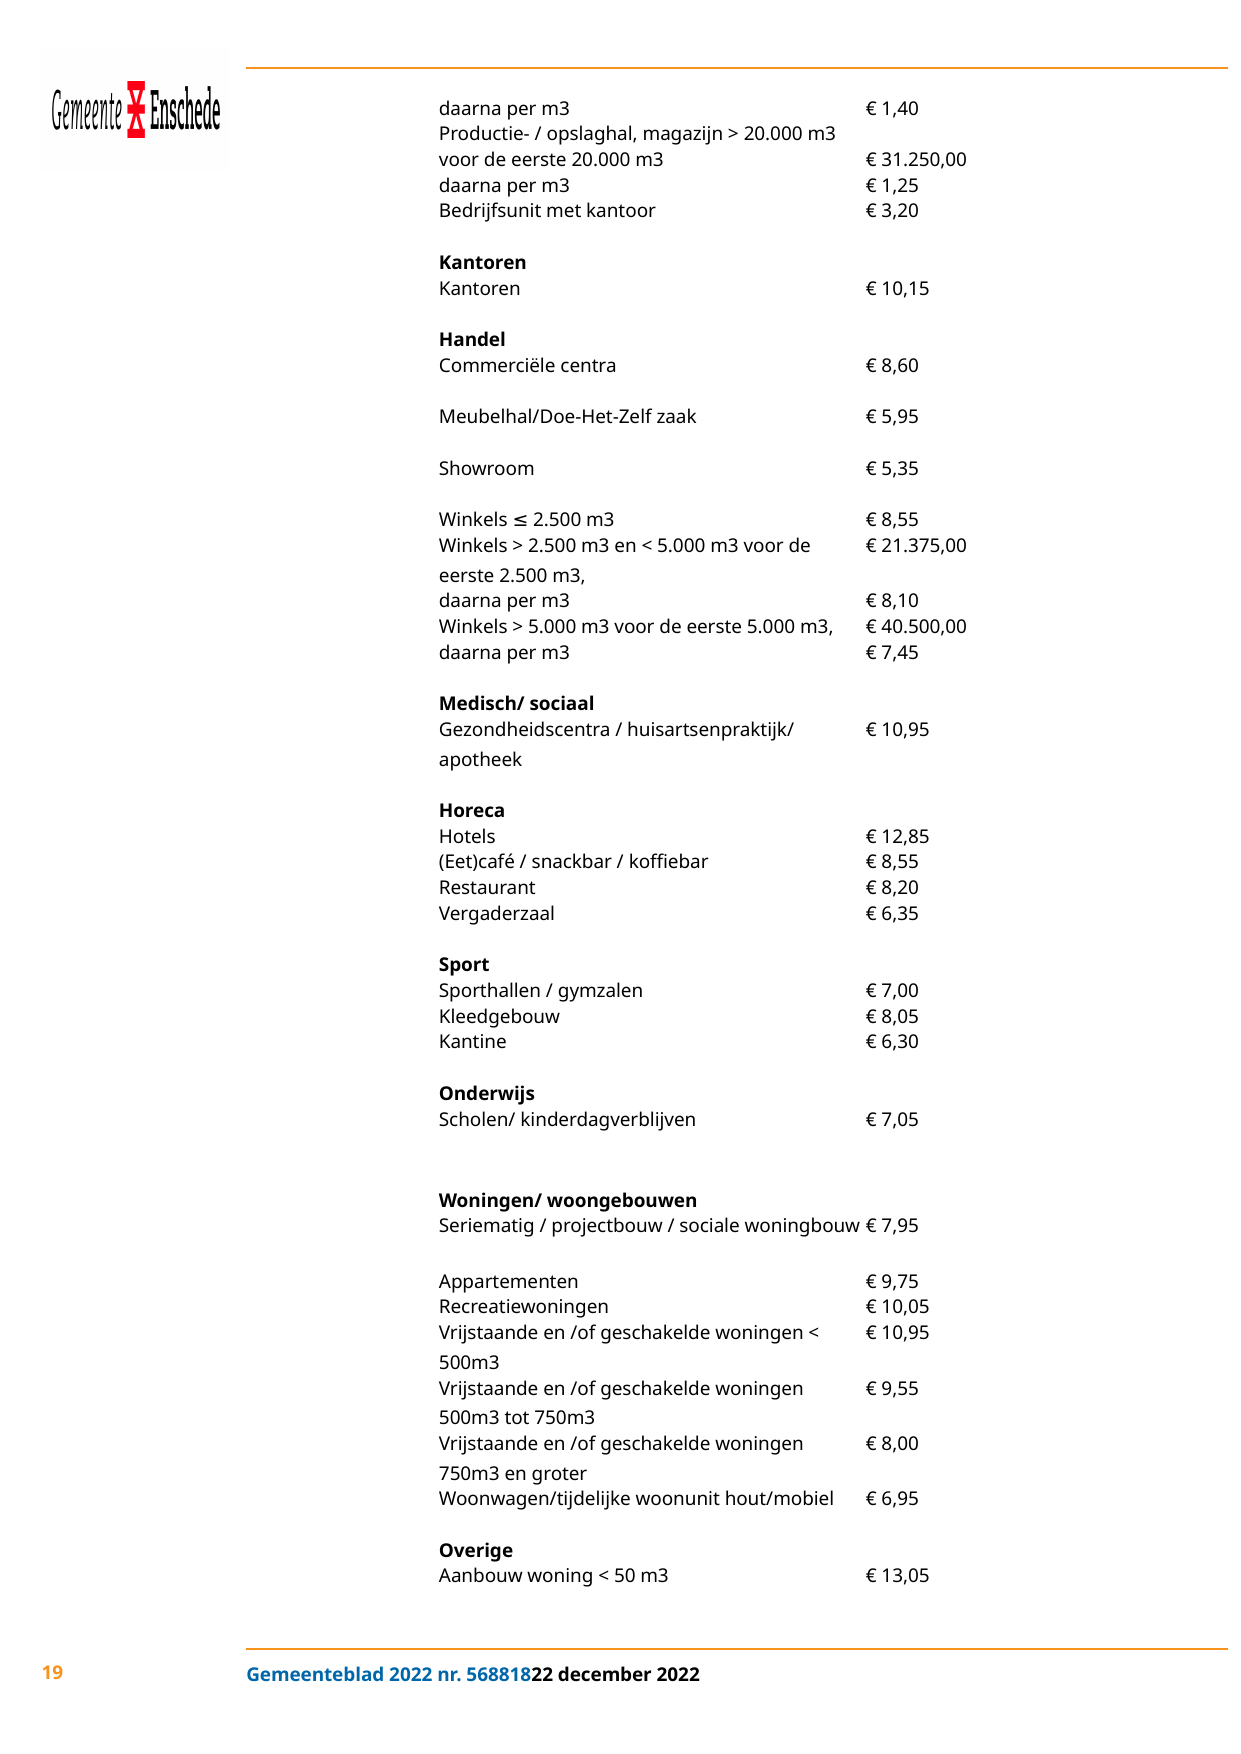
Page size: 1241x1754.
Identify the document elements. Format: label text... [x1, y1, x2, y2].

table_cell [866, 665, 1152, 690]
table_cell [439, 429, 866, 455]
table_cell € 6,95 [866, 1485, 1152, 1511]
table_cell Handel [439, 326, 866, 352]
table_cell € 7,95 [866, 1213, 1152, 1268]
table_cell [248, 1161, 439, 1187]
table_cell € 10,95 [866, 716, 1152, 771]
table_cell [248, 275, 439, 301]
table_cell [866, 1055, 1152, 1080]
table_cell [248, 146, 439, 172]
table_cell Gezondheidscentra / huisartsenpraktijk/ apotheek [439, 716, 866, 771]
table_cell [248, 1055, 439, 1080]
table_cell daarna per m3 [439, 172, 866, 198]
table_cell [248, 1187, 439, 1213]
table_cell Medisch/ sociaal [439, 690, 866, 716]
table_cell € 9,55 [866, 1375, 1152, 1430]
table_cell Scholen/ kinderdagverblijven [439, 1106, 866, 1161]
table_cell € 1,25 [866, 172, 1152, 198]
table_cell voor de eerste 20.000 m3 [439, 146, 866, 172]
table_cell Onderwijs [439, 1080, 866, 1106]
table_cell Kantoren [439, 275, 866, 301]
table_cell [248, 532, 439, 587]
table_cell [248, 1375, 439, 1430]
table_cell Seriematig / projectbouw / sociale woningbouw [439, 1213, 866, 1268]
table_cell € 8,05 [866, 1003, 1152, 1029]
table_cell [866, 1187, 1152, 1213]
table_cell [248, 1511, 439, 1537]
table_cell (Eet)café / snackbar / koffiebar [439, 849, 866, 874]
table_cell [248, 1029, 439, 1054]
table_cell [439, 1511, 866, 1537]
table_cell [248, 455, 439, 481]
table_cell [248, 1294, 439, 1319]
table_cell [866, 326, 1152, 352]
table_cell [866, 429, 1152, 455]
table_cell [248, 849, 439, 874]
table_cell Vergaderzaal [439, 900, 866, 926]
table_cell € 7,45 [866, 639, 1152, 665]
table_cell [248, 404, 439, 429]
table_cell Vrijstaande en /of geschakelde woningen 750m3 en groter [439, 1430, 866, 1485]
table_cell Restaurant [439, 874, 866, 900]
table_cell Sporthallen / gymzalen [439, 977, 866, 1003]
table_cell [248, 1430, 439, 1485]
table_cell [248, 1213, 439, 1268]
table_cell [248, 771, 439, 797]
table_cell [248, 172, 439, 198]
table_cell [439, 771, 866, 797]
table_cell [866, 1537, 1152, 1563]
table_cell € 21.375,00 [866, 532, 1152, 587]
table_cell [439, 665, 866, 690]
table_cell [866, 926, 1152, 952]
table_cell Winkels > 2.500 m3 en < 5.000 m3 voor de eerste 2.500 m3, [439, 532, 866, 587]
table_cell [248, 1106, 439, 1161]
table_cell [248, 121, 439, 146]
table_cell Kantoren [439, 249, 866, 275]
table_cell [248, 506, 439, 532]
table_cell daarna per m3 [439, 639, 866, 665]
table_cell Kantine [439, 1029, 866, 1054]
table_cell € 8,60 [866, 352, 1152, 378]
table_cell [248, 874, 439, 900]
table_cell [866, 121, 1152, 146]
table_cell € 5,95 [866, 404, 1152, 429]
table_cell € 6,30 [866, 1029, 1152, 1054]
table_cell [248, 900, 439, 926]
table_cell [439, 1055, 866, 1080]
table_cell [248, 690, 439, 716]
table_cell [248, 429, 439, 455]
table_cell € 13,05 [866, 1563, 1152, 1588]
table_cell Commerciële centra [439, 352, 866, 378]
table_cell [866, 1511, 1152, 1537]
table_cell [248, 665, 439, 690]
table_cell Woonwagen/tijdelijke woonunit hout/mobiel [439, 1485, 866, 1511]
table_cell € 8,00 [866, 1430, 1152, 1485]
table_cell [866, 771, 1152, 797]
table_cell [866, 249, 1152, 275]
table_cell [248, 926, 439, 952]
table_cell € 10,05 [866, 1294, 1152, 1319]
table_cell Showroom [439, 455, 866, 481]
table_cell [866, 224, 1152, 249]
table_cell [248, 797, 439, 823]
table_cell Winkels ≤ 2.500 m3 [439, 506, 866, 532]
table_cell [248, 1563, 439, 1588]
table_cell [866, 1080, 1152, 1106]
table_cell € 7,00 [866, 977, 1152, 1003]
table_cell [248, 977, 439, 1003]
table_cell [439, 224, 866, 249]
table_cell [248, 613, 439, 639]
table_cell [439, 378, 866, 403]
table_cell [248, 326, 439, 352]
table_cell [248, 952, 439, 977]
table_cell [439, 1161, 866, 1187]
table_cell Productie- / opslaghal, magazijn > 20.000 m3 [439, 121, 866, 146]
table_cell [248, 1320, 439, 1375]
table_cell € 8,10 [866, 588, 1152, 613]
table_cell € 1,40 [866, 95, 1152, 121]
table_cell [248, 823, 439, 849]
table_cell [248, 1537, 439, 1563]
table_cell € 7,05 [866, 1106, 1152, 1161]
table_cell € 8,55 [866, 506, 1152, 532]
table_cell [866, 378, 1152, 403]
table_cell [248, 1080, 439, 1106]
table_cell [439, 926, 866, 952]
table_cell [866, 481, 1152, 506]
table_cell [866, 690, 1152, 716]
table_cell Bedrijfsunit met kantoor [439, 198, 866, 223]
table_cell [248, 95, 439, 121]
table_cell € 8,55 [866, 849, 1152, 874]
table_cell € 31.250,00 [866, 146, 1152, 172]
table_cell [248, 249, 439, 275]
table_cell [248, 588, 439, 613]
table_cell Hotels [439, 823, 866, 849]
table_cell Vrijstaande en /of geschakelde woningen 500m3 tot 750m3 [439, 1375, 866, 1430]
table_cell [439, 481, 866, 506]
table_cell daarna per m3 [439, 95, 866, 121]
table_cell daarna per m3 [439, 588, 866, 613]
table_cell [866, 301, 1152, 326]
table_cell Kleedgebouw [439, 1003, 866, 1029]
table_cell [248, 224, 439, 249]
table_cell [866, 797, 1152, 823]
table_cell [248, 639, 439, 665]
table_cell [248, 716, 439, 771]
table_cell € 12,85 [866, 823, 1152, 849]
table_cell [248, 1485, 439, 1511]
table_cell Aanbouw woning < 50 m3 [439, 1563, 866, 1588]
table_cell € 40.500,00 [866, 613, 1152, 639]
table_cell € 5,35 [866, 455, 1152, 481]
table_cell [866, 1161, 1152, 1187]
table_cell [248, 301, 439, 326]
table_cell Appartementen [439, 1268, 866, 1294]
table_cell Woningen/ woongebouwen [439, 1187, 866, 1213]
table_cell [248, 1003, 439, 1029]
table_cell € 6,35 [866, 900, 1152, 926]
table_cell [439, 301, 866, 326]
table_cell € 10,95 [866, 1320, 1152, 1375]
table_cell Winkels > 5.000 m3 voor de eerste 5.000 m3, [439, 613, 866, 639]
table_cell [248, 198, 439, 223]
table_cell [248, 378, 439, 403]
table_cell Recreatiewoningen [439, 1294, 866, 1319]
table_cell € 3,20 [866, 198, 1152, 223]
table_cell Vrijstaande en /of geschakelde woningen < 500m3 [439, 1320, 866, 1375]
table_cell Overige [439, 1537, 866, 1563]
table_cell [248, 481, 439, 506]
table_cell € 8,20 [866, 874, 1152, 900]
table_cell Sport [439, 952, 866, 977]
table_cell Horeca [439, 797, 866, 823]
table_cell € 9,75 [866, 1268, 1152, 1294]
table_cell € 10,15 [866, 275, 1152, 301]
picture [41, 47, 231, 172]
table_cell [248, 1268, 439, 1294]
table_cell [248, 352, 439, 378]
table_cell Meubelhal/Doe-Het-Zelf zaak [439, 404, 866, 429]
table_cell [866, 952, 1152, 977]
